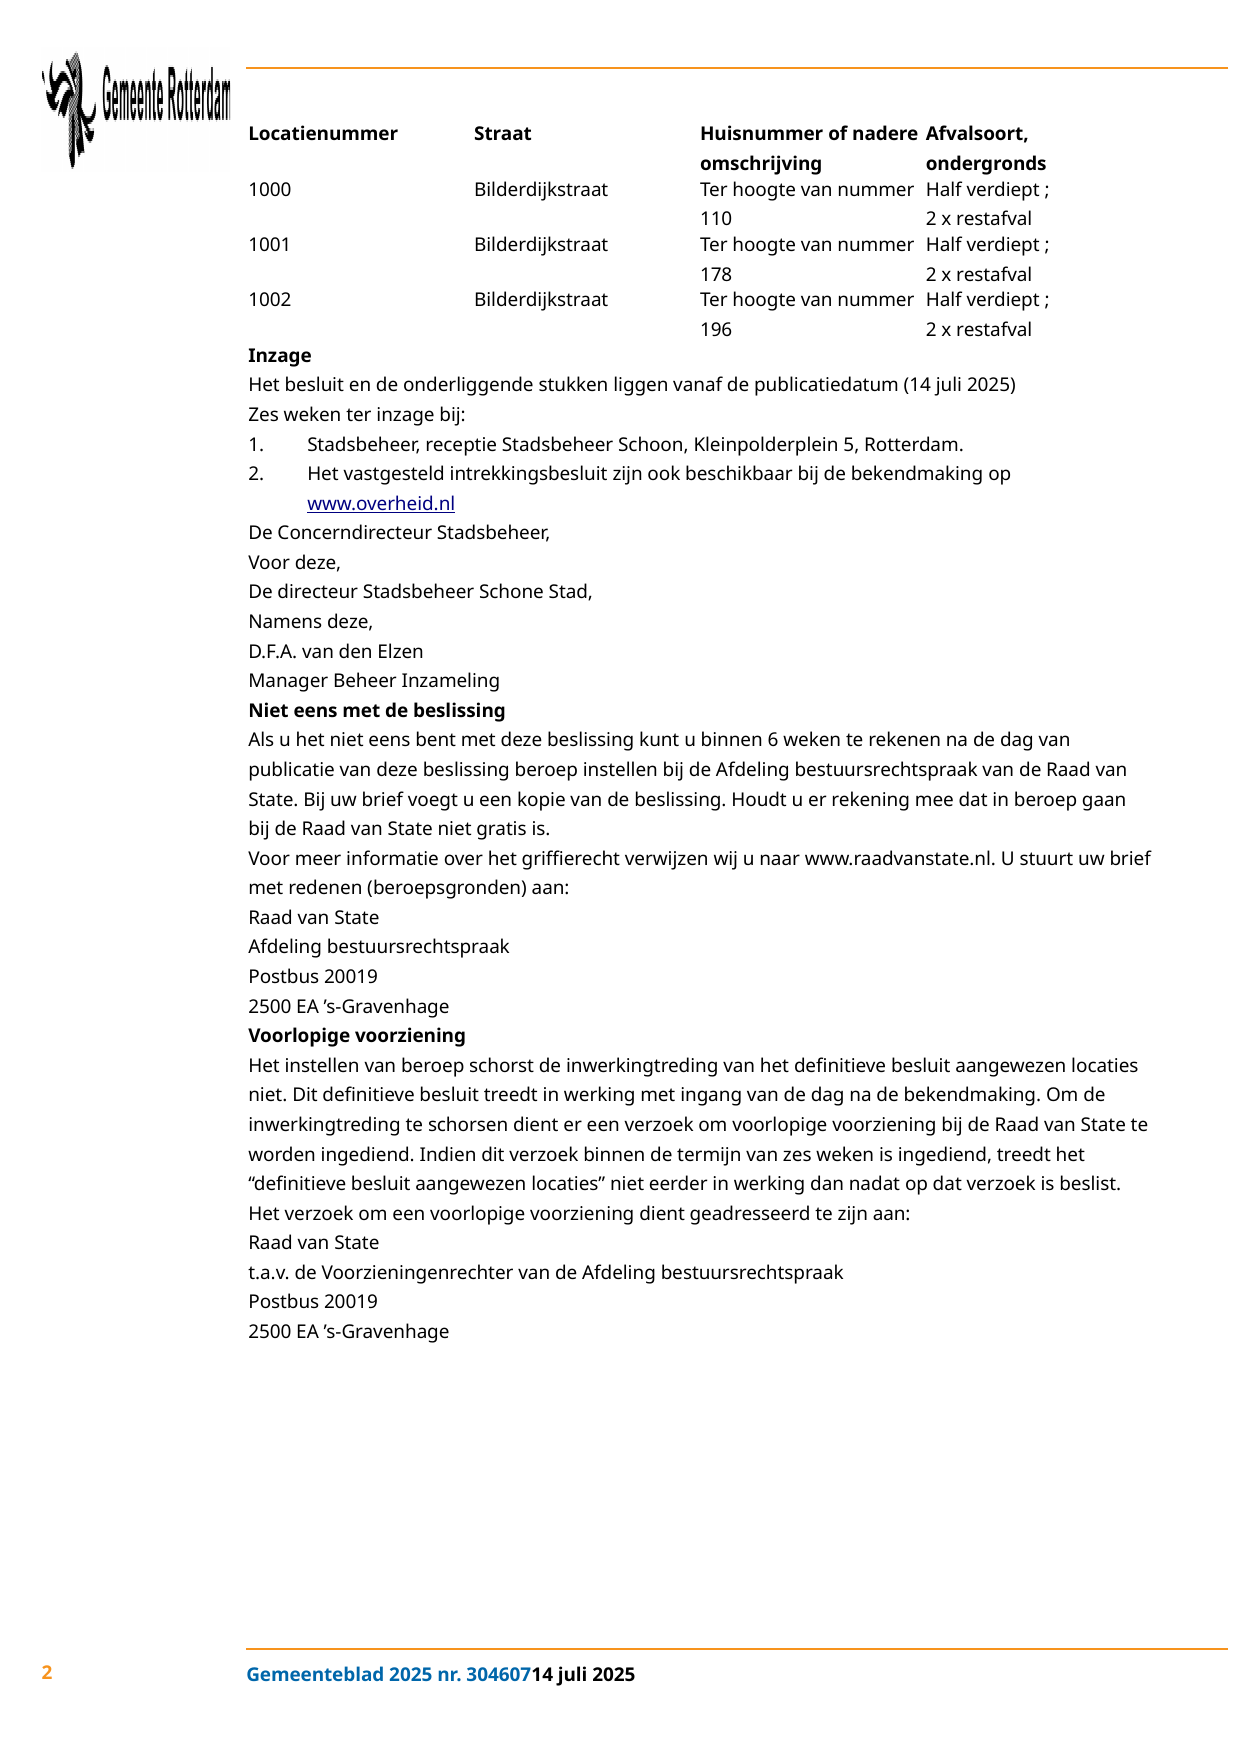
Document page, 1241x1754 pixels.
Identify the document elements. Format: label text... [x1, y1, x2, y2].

text Postbus 20019 [248, 1289, 1152, 1314]
table_cell 1001 [248, 231, 474, 287]
text Voor deze, [248, 549, 1152, 575]
picture [41, 47, 231, 172]
text Het besluit en de onderliggende stukken liggen vanaf de publicatiedatum (14 juli 2025) [248, 372, 1152, 397]
text 2500 EA ’s-Gravenhage [248, 1318, 1152, 1344]
text Raad van State [248, 1229, 1152, 1255]
table_cell 1000 [248, 176, 474, 231]
text Namens deze, [248, 608, 1152, 634]
text Voorlopige voorziening [248, 1022, 1152, 1048]
text De Concerndirecteur Stadsbeheer, [248, 519, 1152, 545]
table_cell Bilderdijkstraat [474, 176, 700, 231]
table_header Locatienummer [248, 121, 474, 176]
list Stadsbeheer, receptie Stadsbeheer Schoon, Kleinpolderplein 5, Rotterdam. [248, 431, 1152, 456]
table_cell Bilderdijkstraat [474, 287, 700, 342]
text 2500 EA ’s-Gravenhage [248, 993, 1152, 1018]
table_cell Bilderdijkstraat [474, 231, 700, 287]
text Manager Beheer Inzameling [248, 667, 1152, 693]
text Raad van State [248, 904, 1152, 930]
table_header Huisnummer of nadere omschrijving [700, 121, 926, 176]
table_cell Ter hoogte van nummer 178 [700, 231, 926, 287]
text Het instellen van beroep schorst de inwerkingtreding van het definitieve besluit aangewezen locaties niet. Dit definitieve besluit treedt in werking met ingang van de dag na de bekendmaking. Om de inwerkingtreding te schorsen dient er een verzoek om voorlopige voorziening bij de Raad van State te worden ingediend. Indien dit verzoek binnen de termijn van zes weken is ingediend, treedt het “definitieve besluit aangewezen locaties” niet eerder in werking dan nadat op dat verzoek is beslist. Het verzoek om een voorlopige voorziening dient geadresseerd te zijn aan: [248, 1052, 1152, 1226]
text D.F.A. van den Elzen [248, 638, 1152, 663]
text De directeur Stadsbeheer Schone Stad, [248, 579, 1152, 604]
table_header Afvalsoort, ondergronds [926, 121, 1152, 176]
text t.a.v. de Voorzieningenrechter van de Afdeling bestuursrechtspraak [248, 1259, 1152, 1285]
table_cell Ter hoogte van nummer 110 [700, 176, 926, 231]
text Afdeling bestuursrechtspraak [248, 934, 1152, 959]
table_header Straat [474, 121, 700, 176]
table_cell Ter hoogte van nummer 196 [700, 287, 926, 342]
list Het vastgesteld intrekkingsbesluit zijn ook beschikbaar bij de bekendmaking op www.overheid.nl [248, 460, 1152, 516]
table_cell Half verdiept ; 2 x restafval [926, 287, 1152, 342]
table_cell 1002 [248, 287, 474, 342]
text Niet eens met de beslissing [248, 697, 1152, 723]
text Voor meer informatie over het griffierecht verwijzen wij u naar www.raadvanstate.nl. U stuurt uw brief met redenen (beroepsgronden) aan: [248, 845, 1152, 900]
text Postbus 20019 [248, 963, 1152, 989]
text Als u het niet eens bent met deze beslissing kunt u binnen 6 weken te rekenen na de dag van publicatie van deze beslissing beroep instellen bij de Afdeling bestuursrechtspraak van de Raad van State. Bij uw brief voegt u een kopie van de beslissing. Houdt u er rekening mee dat in beroep gaan bij de Raad van State niet gratis is. [248, 727, 1152, 841]
table_cell Half verdiept ; 2 x restafval [926, 176, 1152, 231]
table_cell Half verdiept ; 2 x restafval [926, 231, 1152, 287]
text Inzage [248, 342, 1152, 368]
text Zes weken ter inzage bij: [248, 401, 1152, 427]
